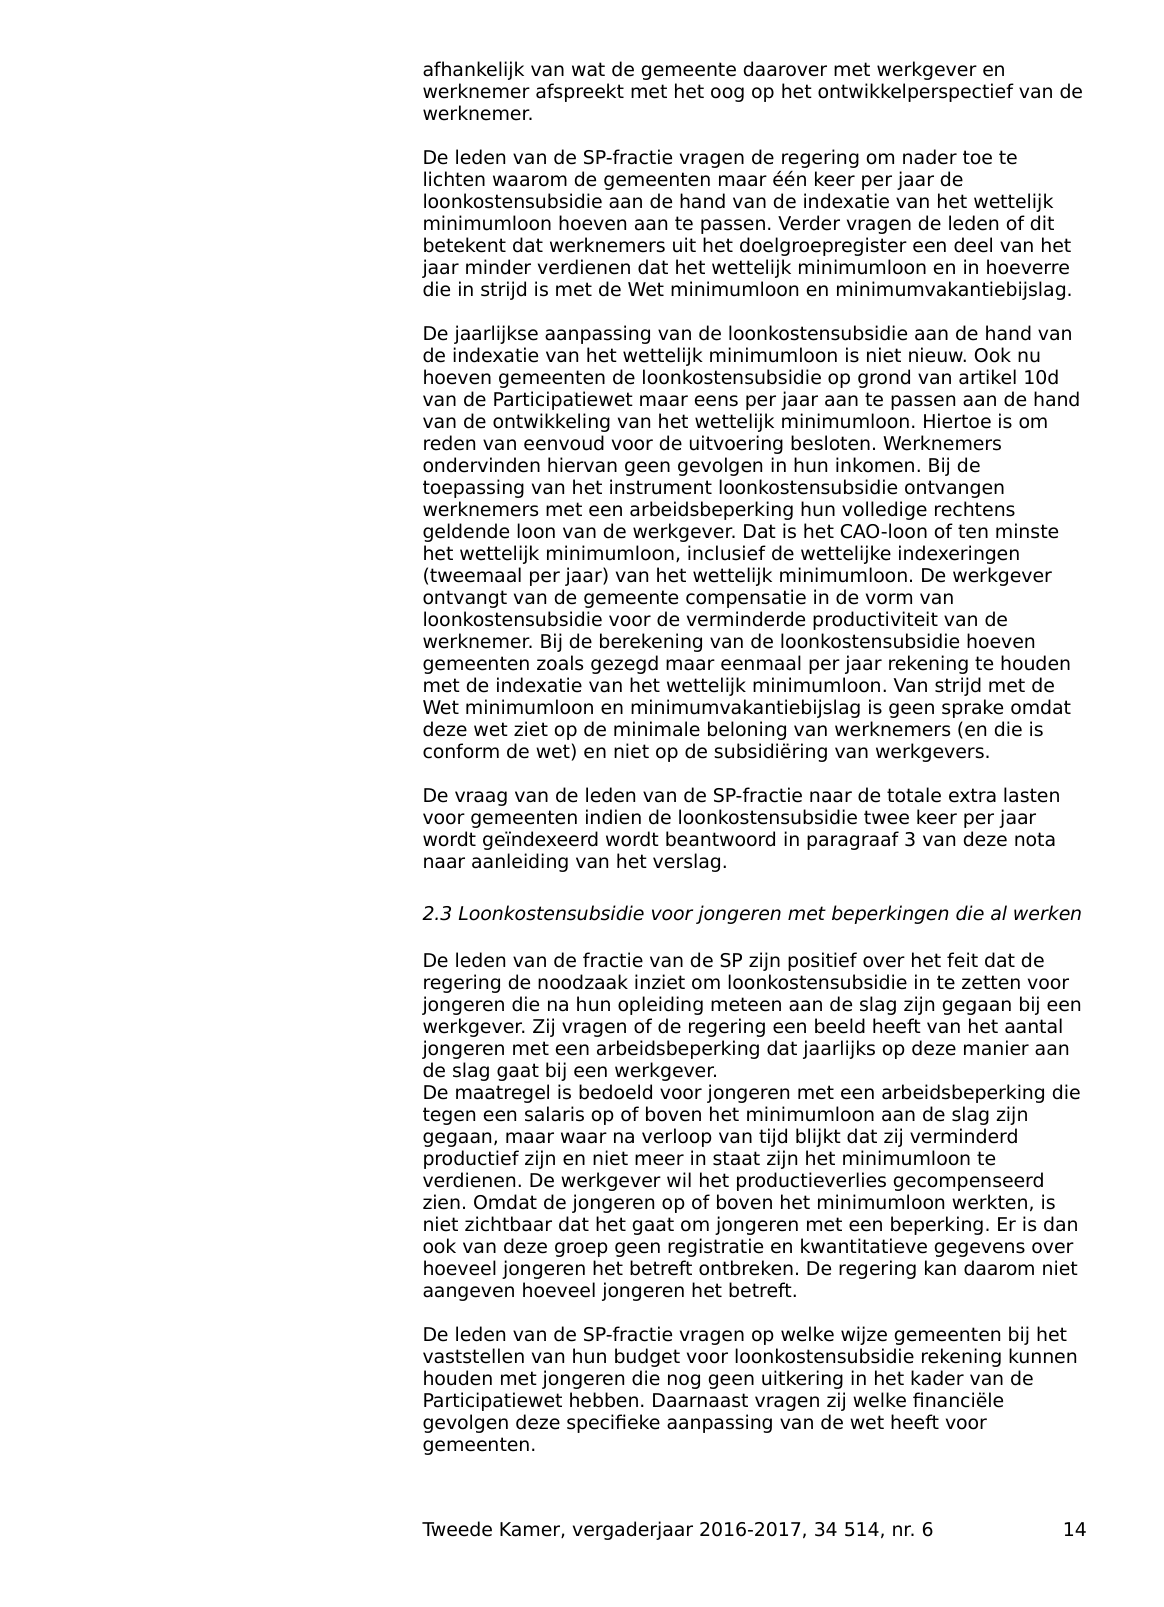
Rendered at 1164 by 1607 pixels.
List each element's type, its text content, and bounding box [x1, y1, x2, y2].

text De vraag van de leden van de SP-fractie naar de totale extra lasten voor gemeenten indien de loonkostensubsidie twee keer per jaar wordt geïndexeerd wordt beantwoord in paragraaf 3 van deze nota naar aanleiding van het verslag. [422, 785, 1087, 873]
text De leden van de fractie van de SP zijn positief over het feit dat de regering de noodzaak inziet om loonkostensubsidie in te zetten voor jongeren die na hun opleiding meteen aan de slag zijn gegaan bij een werkgever. Zij vragen of de regering een beeld heeft van het aantal jongeren met een arbeidsbeperking dat jaarlijks op deze manier aan de slag gaat bij een werkgever. [422, 950, 1087, 1082]
text De jaarlijkse aanpassing van de loonkostensubsidie aan de hand van de indexatie van het wettelijk minimumloon is niet nieuw. Ook nu hoeven gemeenten de loonkostensubsidie op grond van artikel 10d van de Participatiewet maar eens per jaar aan te passen aan de hand van de ontwikkeling van het wettelijk minimumloon. Hiertoe is om reden van eenvoud voor de uitvoering besloten. Werknemers ondervinden hiervan geen gevolgen in hun inkomen. Bij de toepassing van het instrument loonkostensubsidie ontvangen werknemers met een arbeidsbeperking hun volledige rechtens geldende loon van de werkgever. Dat is het CAO-loon of ten minste het wettelijk minimumloon, inclusief de wettelijke indexeringen (tweemaal per jaar) van het wettelijk minimumloon. De werkgever ontvangt van de gemeente compensatie in de vorm van loonkostensubsidie voor de verminderde productiviteit van de werknemer. Bij de berekening van de loonkostensubsidie hoeven gemeenten zoals gezegd maar eenmaal per jaar rekening te houden met de indexatie van het wettelijk minimumloon. Van strijd met de Wet minimumloon en minimumvakantiebijslag is geen sprake omdat deze wet ziet op de minimale beloning van werknemers (en die is conform de wet) en niet op de subsidiëring van werkgevers. [422, 323, 1087, 763]
text De leden van de SP-fractie vragen op welke wijze gemeenten bij het vaststellen van hun budget voor loonkostensubsidie rekening kunnen houden met jongeren die nog geen uitkering in het kader van de Participatiewet hebben. Daarnaast vragen zij welke financiële gevolgen deze specifieke aanpassing van de wet heeft voor gemeenten. [422, 1324, 1087, 1456]
text De leden van de SP-fractie vragen de regering om nader toe te lichten waarom de gemeenten maar één keer per jaar de loonkostensubsidie aan de hand van de indexatie van het wettelijk minimumloon hoeven aan te passen. Verder vragen de leden of dit betekent dat werknemers uit het doelgroepregister een deel van het jaar minder verdienen dat het wettelijk minimumloon en in hoeverre die in strijd is met de Wet minimumloon en minimumvakantiebijslag. [422, 147, 1087, 301]
text afhankelijk van wat de gemeente daarover met werkgever en werknemer afspreekt met het oog op het ontwikkelperspectief van de werknemer. [422, 59, 1087, 125]
text De maatregel is bedoeld voor jongeren met een arbeidsbeperking die tegen een salaris op of boven het minimumloon aan de slag zijn gegaan, maar waar na verloop van tijd blijkt dat zij verminderd productief zijn en niet meer in staat zijn het minimumloon te verdienen. De werkgever wil het productieverlies gecompenseerd zien. Omdat de jongeren op of boven het minimumloon werkten, is niet zichtbaar dat het gaat om jongeren met een beperking. Er is dan ook van deze groep geen registratie en kwantitatieve gegevens over hoeveel jongeren het betreft ontbreken. De regering kan daarom niet aangeven hoeveel jongeren het betreft. [422, 1082, 1087, 1302]
subtitle 2.3 Loonkostensubsidie voor jongeren met beperkingen die al werken [422, 903, 1087, 925]
